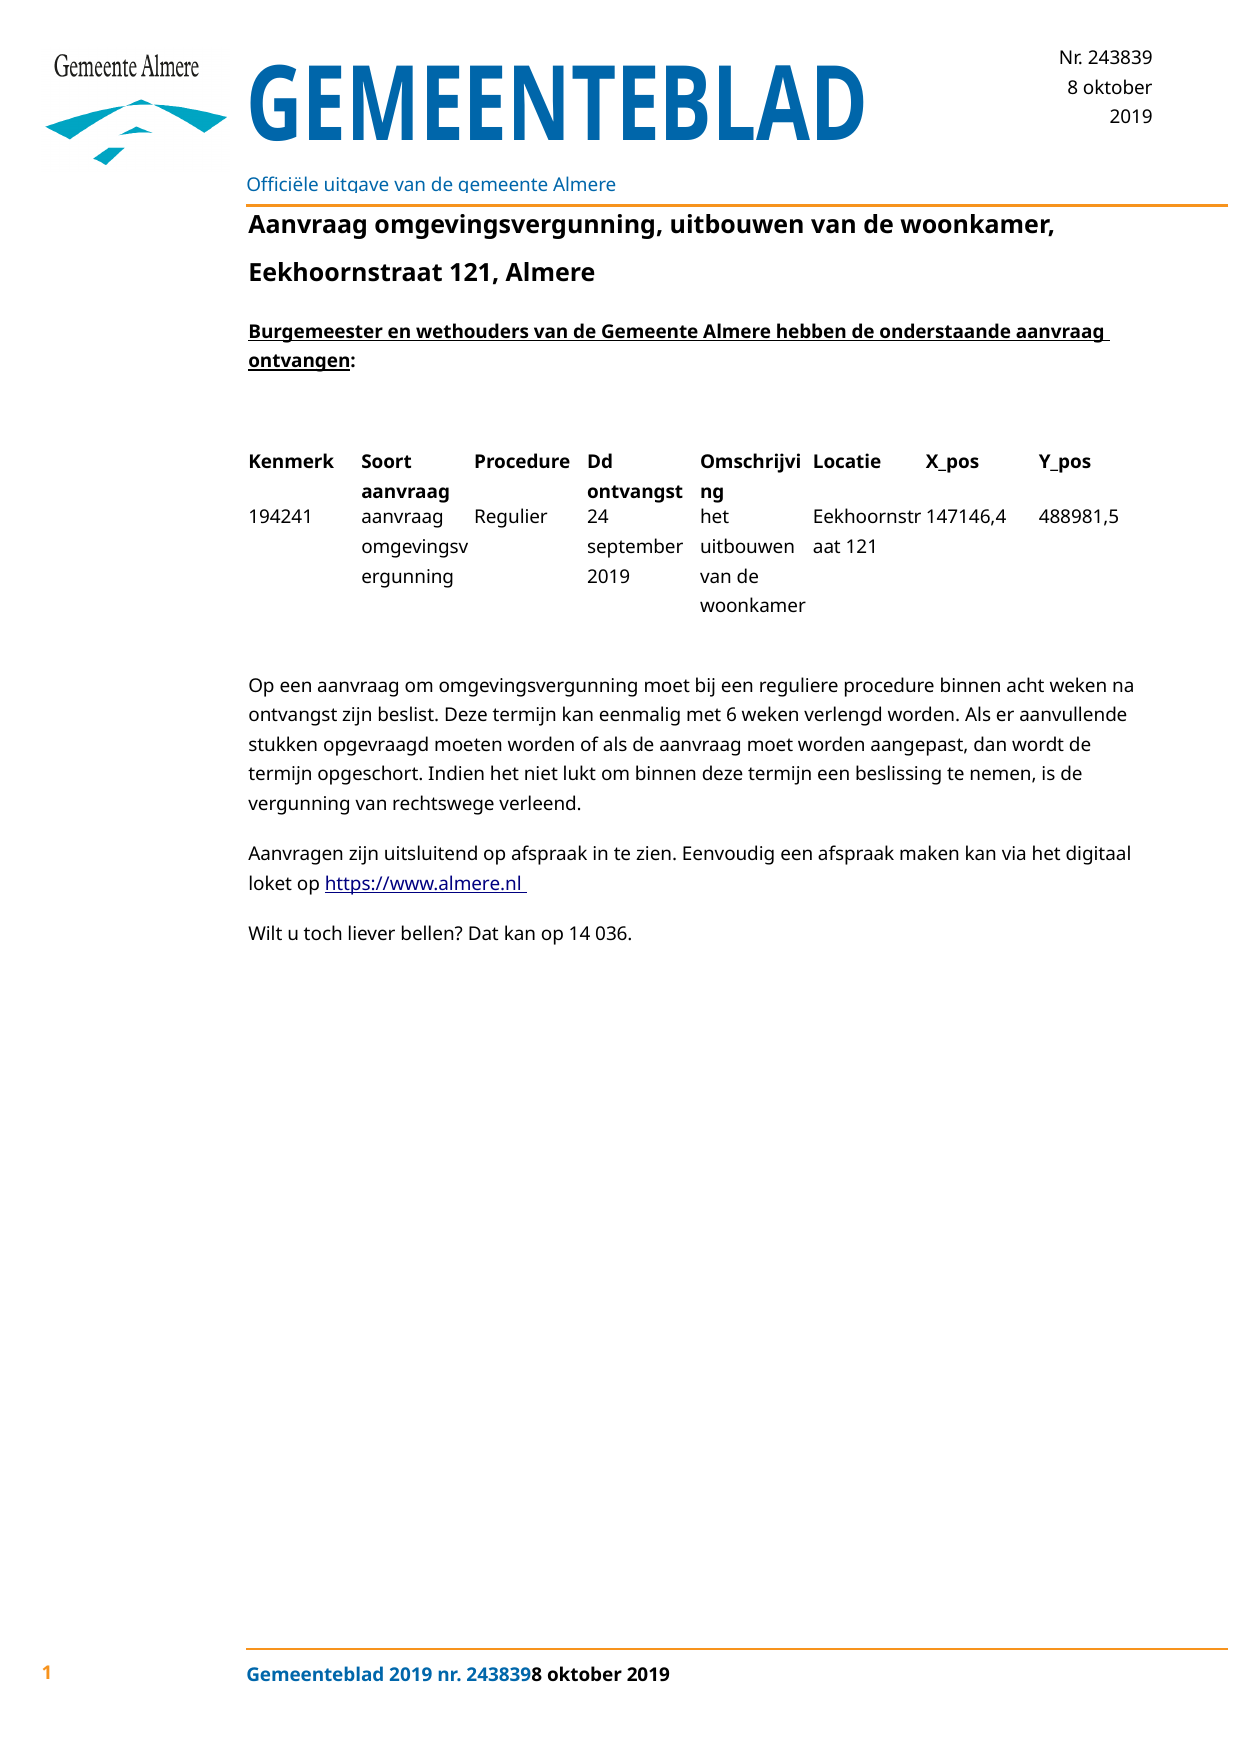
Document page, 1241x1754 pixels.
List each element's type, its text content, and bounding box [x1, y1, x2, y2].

table_header Procedure [474, 449, 587, 504]
table_header Soort aanvraag [361, 449, 474, 504]
table_cell 488981,5 [1039, 504, 1152, 618]
table_cell 147146,4 [926, 504, 1038, 618]
table_header Locatie [813, 449, 926, 504]
table_cell aanvraag omgevingsvergunning [361, 504, 474, 618]
table_cell 24 september 2019 [587, 504, 700, 618]
table_header Omschrijving [700, 449, 813, 504]
table_header Y_pos [1039, 449, 1152, 504]
text Burgemeester en wethouders van de Gemeente Almere hebben de onderstaande aanvraag ontvangen: [248, 318, 1152, 373]
table_cell het uitbouwen van de woonkamer [700, 504, 813, 618]
text Wilt u toch liever bellen? Dat kan op 14 036. [248, 921, 1152, 946]
table_header X_pos [926, 449, 1038, 504]
text Op een aanvraag om omgevingsvergunning moet bij een reguliere procedure binnen acht weken na ontvangst zijn beslist. Deze termijn kan eenmalig met 6 weken verlengd worden. Als er aanvullende stukken opgevraagd moeten worden of als de aanvraag moet worden aangepast, dan wordt de termijn opgeschort. Indien het niet lukt om binnen deze termijn een beslissing te nemen, is de vergunning van rechtswege verleend. [248, 672, 1152, 816]
table_cell 194241 [248, 504, 361, 618]
table_header Dd ontvangst [587, 449, 700, 504]
text Aanvraag omgevingsvergunning, uitbouwen van de woonkamer, Eekhoornstraat 121, Almere [248, 207, 1152, 288]
picture [41, 47, 231, 172]
table_header Kenmerk [248, 449, 361, 504]
text Aanvragen zijn uitsluitend op afspraak in te zien. Eenvoudig een afspraak maken kan via het digitaal loket op https://www.almere.nl [248, 841, 1152, 896]
table_cell Eekhoornstraat 121 [813, 504, 926, 618]
table_cell Regulier [474, 504, 587, 618]
